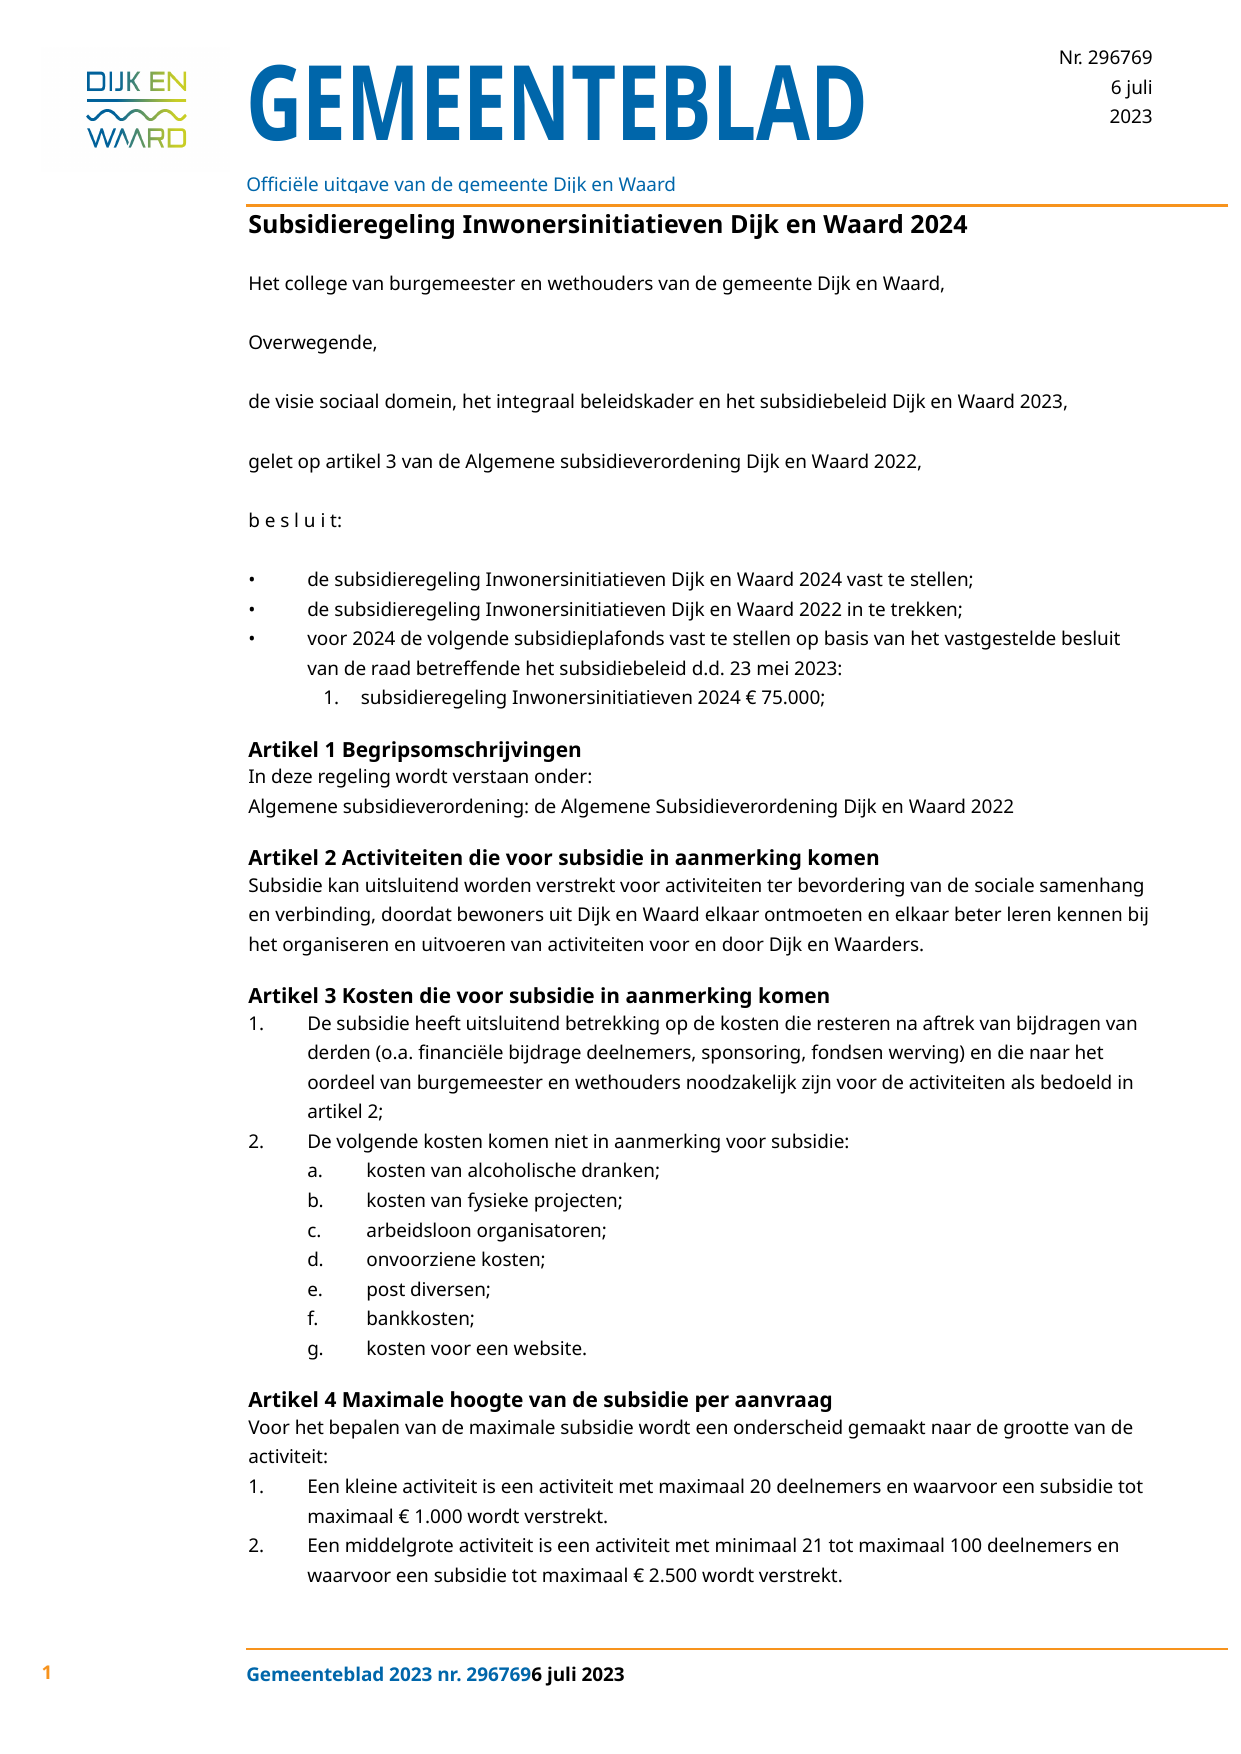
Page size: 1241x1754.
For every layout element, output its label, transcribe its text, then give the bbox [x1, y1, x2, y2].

list voor 2024 de volgende subsidieplafonds vast te stellen op basis van het vastgestelde besluit van de raad betreffende het subsidiebeleid d.d. 23 mei 2023: [248, 625, 1152, 681]
list post diversen; [307, 1276, 1152, 1302]
list bankkosten; [307, 1306, 1152, 1331]
list De subsidie heeft uitsluitend betrekking op de kosten die resteren na aftrek van bijdragen van derden (o.a. financiële bijdrage deelnemers, sponsoring, fondsen werving) en die naar het oordeel van burgemeester en wethouders noodzakelijk zijn voor de activiteiten als bedoeld in artikel 2; [248, 1010, 1152, 1124]
text Artikel 1 Begripsomschrijvingen [248, 735, 1152, 763]
text Algemene subsidieverordening: de Algemene Subsidieverordening Dijk en Waard 2022 [248, 793, 1152, 819]
text Voor het bepalen van de maximale subsidie wordt een onderscheid gemaakt naar de grootte van de activiteit: [248, 1414, 1152, 1469]
list onvoorziene kosten; [307, 1246, 1152, 1272]
list de subsidieregeling Inwonersinitiatieven Dijk en Waard 2022 in te trekken; [248, 596, 1152, 621]
text Overwegende, [248, 329, 1152, 355]
text de visie sociaal domein, het integraal beleidskader en het subsidiebeleid Dijk en Waard 2023, [248, 389, 1152, 414]
list de subsidieregeling Inwonersinitiatieven Dijk en Waard 2024 vast te stellen; [248, 566, 1152, 592]
text Subsidie kan uitsluitend worden verstrekt voor activiteiten ter bevordering van de sociale samenhang en verbinding, doordat bewoners uit Dijk en Waard elkaar ontmoeten en elkaar beter leren kennen bij het organiseren en uitvoeren van activiteiten voor en door Dijk en Waarders. [248, 872, 1152, 957]
text Het college van burgemeester en wethouders van de gemeente Dijk en Waard, [248, 270, 1152, 296]
list kosten van alcoholische dranken; [307, 1158, 1152, 1183]
list subsidieregeling Inwonersinitiatieven 2024 € 75.000; [323, 684, 1152, 710]
text b e s l u i t: [248, 507, 1152, 533]
list kosten van fysieke projecten; [307, 1187, 1152, 1213]
text In deze regeling wordt verstaan onder: [248, 763, 1152, 789]
picture [41, 47, 231, 172]
text Artikel 4 Maximale hoogte van de subsidie per aanvraag [248, 1386, 1152, 1414]
list Een kleine activiteit is een activiteit met maximaal 20 deelnemers en waarvoor een subsidie tot maximaal € 1.000 wordt verstrekt. [248, 1473, 1152, 1528]
list De volgende kosten komen niet in aanmerking voor subsidie: [248, 1128, 1152, 1154]
list Een middelgrote activiteit is een activiteit met minimaal 21 tot maximaal 100 deelnemers en waarvoor een subsidie tot maximaal € 2.500 wordt verstrekt. [248, 1532, 1152, 1588]
list arbeidsloon organisatoren; [307, 1217, 1152, 1243]
text gelet op artikel 3 van de Algemene subsidieverordening Dijk en Waard 2022, [248, 448, 1152, 473]
text Artikel 2 Activiteiten die voor subsidie in aanmerking komen [248, 843, 1152, 872]
list kosten voor een website. [307, 1335, 1152, 1361]
text Subsidieregeling Inwonersinitiatieven Dijk en Waard 2024 [248, 207, 1152, 241]
text Artikel 3 Kosten die voor subsidie in aanmerking komen [248, 981, 1152, 1010]
